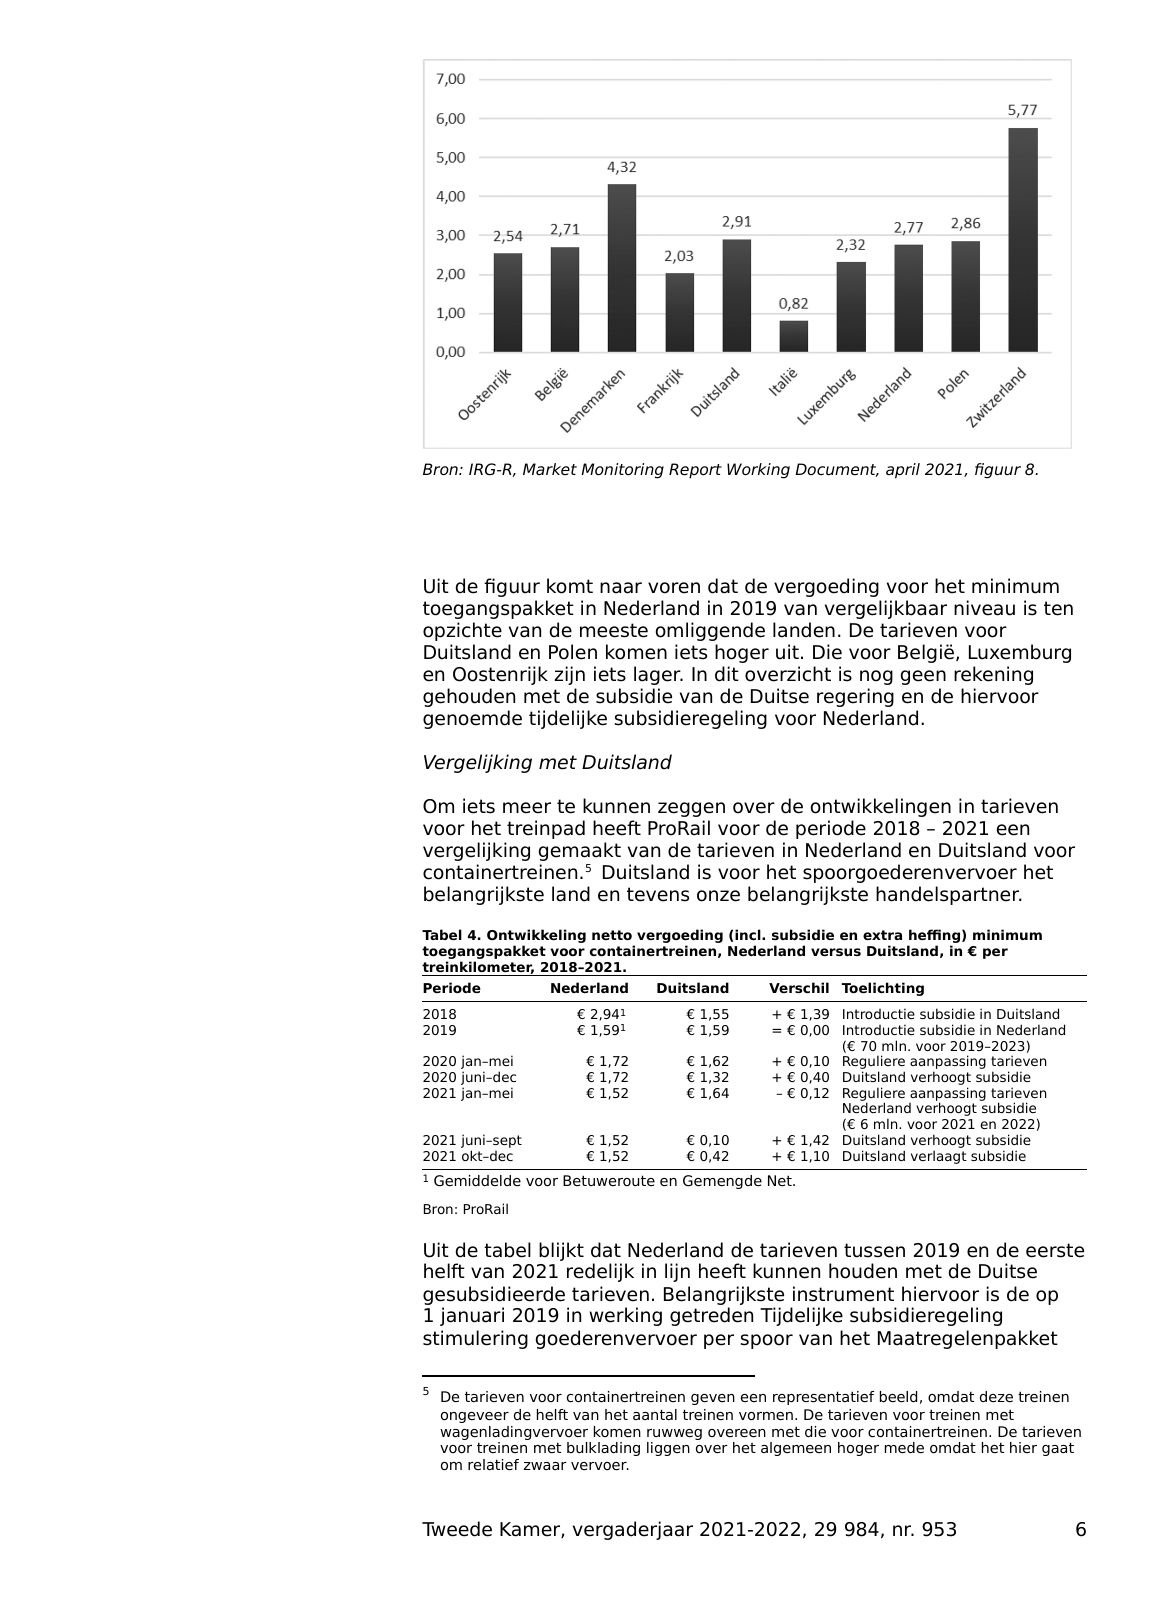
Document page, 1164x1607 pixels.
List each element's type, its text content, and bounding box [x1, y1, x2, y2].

table_cell € 1,59 [635, 1023, 735, 1054]
table_cell + € 0,10 [735, 1054, 836, 1070]
table_cell 2021 juni–sept [422, 1133, 534, 1148]
table_cell Periode [422, 976, 534, 1001]
table_cell Toelichting [836, 976, 1087, 1001]
table_cell + € 0,40 [735, 1070, 836, 1086]
table_cell 2020 jan–mei [422, 1054, 534, 1070]
table_cell Reguliere aanpassing tarieven [836, 1054, 1087, 1070]
text De tarieven voor containertreinen geven een representatief beeld, omdat deze treinen ongeveer de helft van het aantal treinen vormen. De tarieven voor treinen met wagenladingvervoer komen ruwweg overeen met die voor containertreinen. De tarieven voor treinen met bulklading liggen over het algemeen hoger mede omdat het hier gaat om relatief zwaar vervoer. [422, 1385, 1087, 1474]
table_cell Reguliere aanpassing tarieven Nederland verhoogt subsidie (€ 6 mln. voor 2021 en 2022) [836, 1086, 1087, 1133]
table_cell Duitsland verhoogt subsidie [836, 1070, 1087, 1086]
table_cell € 1,72 [535, 1054, 635, 1070]
table_cell € 1,72 [535, 1070, 635, 1086]
table_cell Introductie subsidie in Duitsland [836, 1002, 1087, 1023]
table_cell Duitsland verhoogt subsidie [836, 1133, 1087, 1148]
table_cell 1 Gemiddelde voor Betuweroute en Gemengde Net. Bron: ProRail [422, 1170, 1087, 1217]
picture [422, 59, 1072, 449]
table_cell 2021 jan–mei [422, 1086, 534, 1133]
table_header Tabel 4. Ontwikkeling netto vergoeding (incl. subsidie en extra heffing) minimum toegangspakket voor containertreinen, Nederland versus Duitsland, in € per treinkilometer, 2018–2021. [422, 928, 1087, 975]
table_cell Verschil [735, 976, 836, 1001]
table_cell Duitsland [635, 976, 735, 1001]
table_cell € 1,64 [635, 1086, 735, 1133]
text Uit de figuur komt naar voren dat de vergoeding voor het minimum toegangspakket in Nederland in 2019 van vergelijkbaar niveau is ten opzichte van de meeste omliggende landen. De tarieven voor Duitsland en Polen komen iets hoger uit. Die voor België, Luxemburg en Oostenrijk zijn iets lager. In dit overzicht is nog geen rekening gehouden met de subsidie van de Duitse regering en de hiervoor genoemde tijdelijke subsidieregeling voor Nederland. [422, 576, 1087, 730]
text Om iets meer te kunnen zeggen over de ontwikkelingen in tarieven voor het treinpad heeft ProRail voor de periode 2018 – 2021 een vergelijking gemaakt van de tarieven in Nederland en Duitsland voor containertreinen. Duitsland is voor het spoorgoederenvervoer het belangrijkste land en tevens onze belangrijkste handelspartner. [422, 796, 1087, 906]
table_cell 2020 juni–dec [422, 1070, 534, 1086]
table_cell € 1,32 [635, 1070, 735, 1086]
table_cell € 0,42 [635, 1149, 735, 1169]
table_cell – € 0,12 [735, 1086, 836, 1133]
table_cell Nederland [535, 976, 635, 1001]
table_cell € 0,10 [635, 1133, 735, 1148]
table_cell + € 1,10 [735, 1149, 836, 1169]
table_cell € 1,52 [535, 1149, 635, 1169]
table_cell € 1,52 [535, 1133, 635, 1148]
text Uit de tabel blijkt dat Nederland de tarieven tussen 2019 en de eerste helft van 2021 redelijk in lijn heeft kunnen houden met de Duitse gesubsidieerde tarieven. Belangrijkste instrument hiervoor is de op 1 januari 2019 in werking getreden Tijdelijke subsidieregeling stimulering goederenvervoer per spoor van het Maatregelenpakket [422, 1239, 1087, 1349]
table_cell + € 1,42 [735, 1133, 836, 1148]
subtitle Vergelijking met Duitsland [422, 752, 1087, 774]
table_cell + € 1,39 [735, 1002, 836, 1023]
table_cell Introductie subsidie in Nederland (€ 70 mln. voor 2019–2023) [836, 1023, 1087, 1054]
table_cell 2018 [422, 1002, 534, 1023]
table_cell = € 0,00 [735, 1023, 836, 1054]
text Bron: IRG-R, Market Monitoring Report Working Document, april 2021, figuur 8. [422, 461, 1072, 479]
table_cell € 1,52 [535, 1086, 635, 1133]
table_cell Duitsland verlaagt subsidie [836, 1149, 1087, 1169]
table_cell € 1,55 [635, 1002, 735, 1023]
table_cell 2021 okt–dec [422, 1149, 534, 1169]
table_cell € 1,62 [635, 1054, 735, 1070]
table_cell € 2,941 [535, 1002, 635, 1023]
table_cell € 1,591 [535, 1023, 635, 1054]
table_cell 2019 [422, 1023, 534, 1054]
